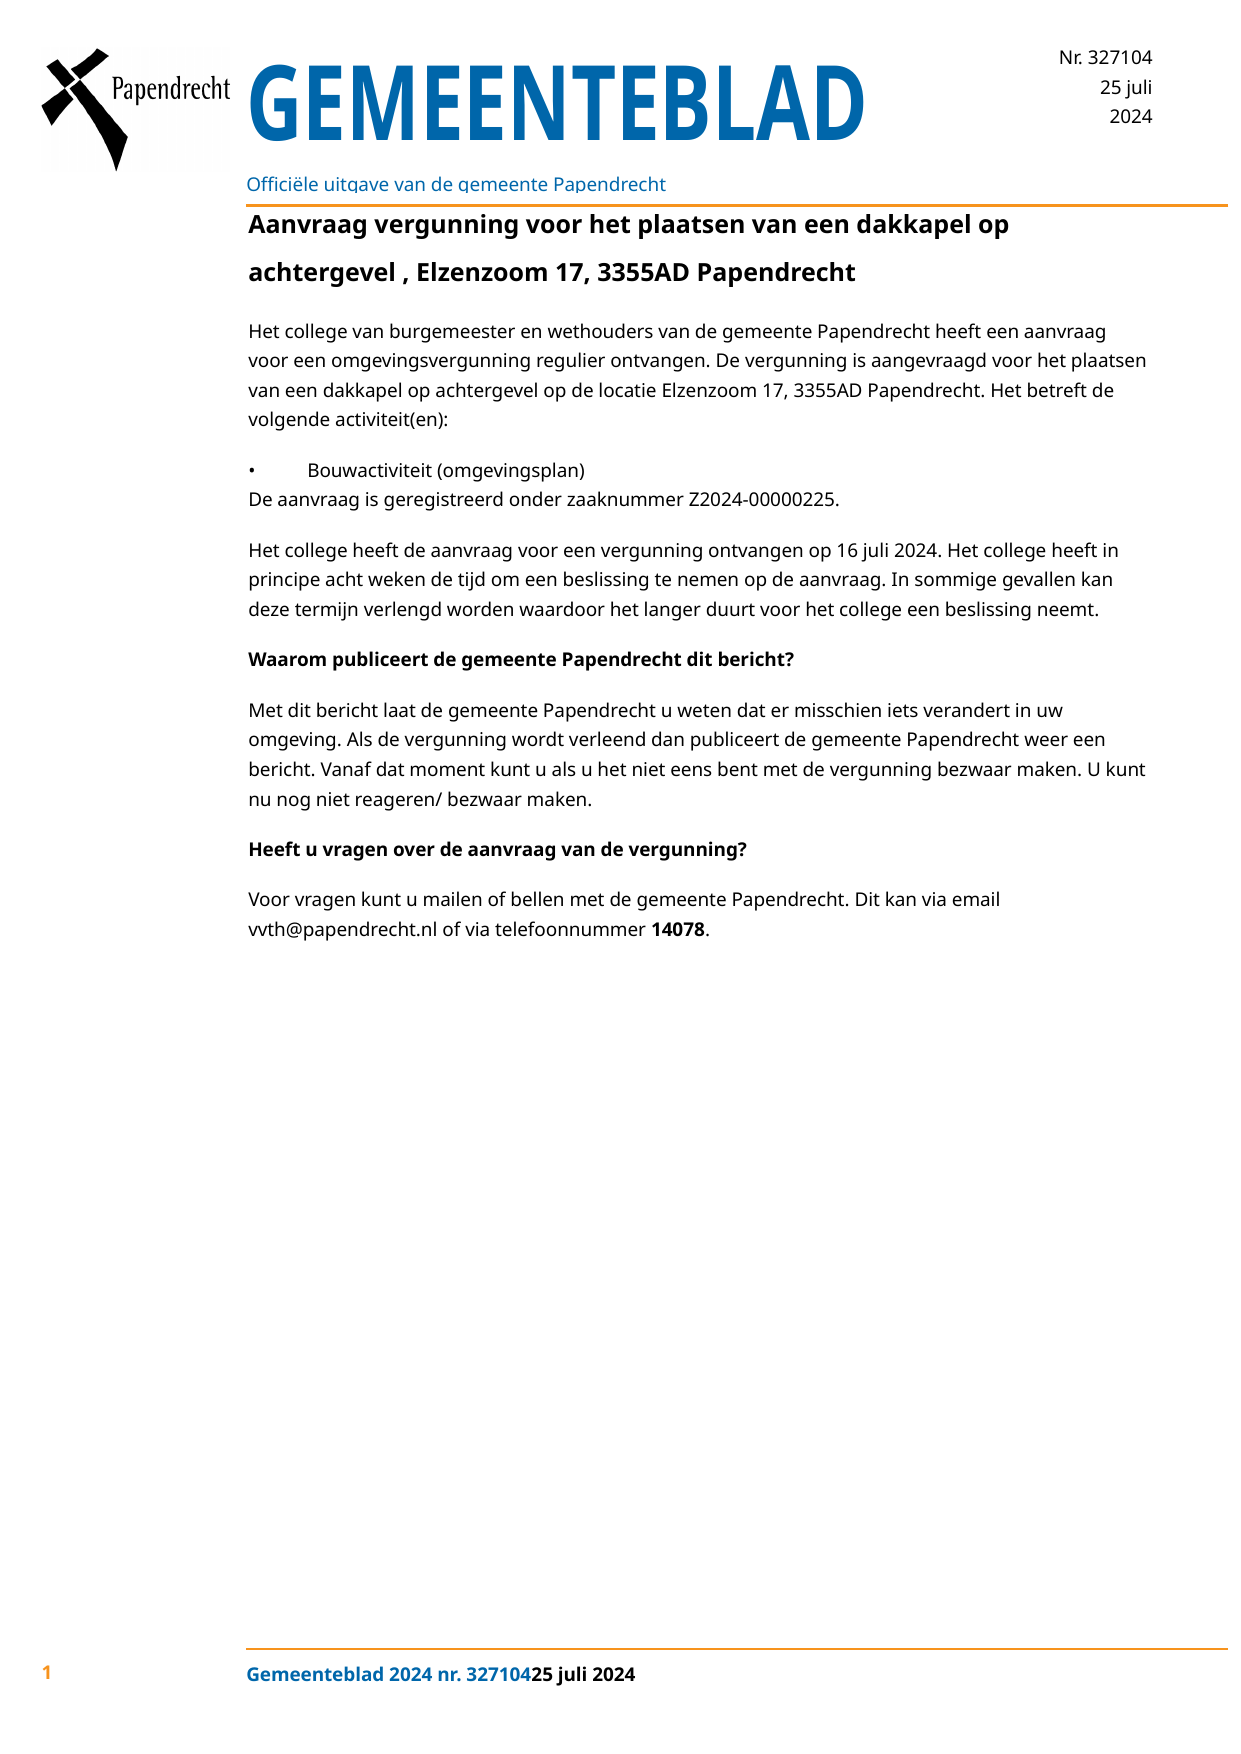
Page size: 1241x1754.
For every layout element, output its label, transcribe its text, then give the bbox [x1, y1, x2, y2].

text De aanvraag is geregistreerd onder zaaknummer Z2024-00000225. [248, 487, 1152, 512]
text Waarom publiceert de gemeente Papendrecht dit bericht? [248, 647, 1152, 672]
text Aanvraag vergunning voor het plaatsen van een dakkapel op achtergevel , Elzenzoom 17, 3355AD Papendrecht [248, 207, 1152, 288]
text Heeft u vragen over de aanvraag van de vergunning? [248, 836, 1152, 862]
text Het college van burgemeester en wethouders van de gemeente Papendrecht heeft een aanvraag voor een omgevingsvergunning regulier ontvangen. De vergunning is aangevraagd voor het plaatsen van een dakkapel op achtergevel op de locatie Elzenzoom 17, 3355AD Papendrecht. Het betreft de volgende activiteit(en): [248, 318, 1152, 432]
text Het college heeft de aanvraag voor een vergunning ontvangen op 16 juli 2024. Het college heeft in principe acht weken de tijd om een beslissing te nemen op de aanvraag. In sommige gevallen kan deze termijn verlengd worden waardoor het langer duurt voor het college een beslissing neemt. [248, 537, 1152, 622]
list Bouwactiviteit (omgevingsplan) [248, 457, 1152, 483]
text Voor vragen kunt u mailen of bellen met de gemeente Papendrecht. Dit kan via email vvth@papendrecht.nl of via telefoonnummer 14078. [248, 887, 1152, 942]
text Met dit bericht laat de gemeente Papendrecht u weten dat er misschien iets verandert in uw omgeving. Als de vergunning wordt verleend dan publiceert de gemeente Papendrecht weer een bericht. Vanaf dat moment kunt u als u het niet eens bent met de vergunning bezwaar maken. U kunt nu nog niet reageren/ bezwaar maken. [248, 697, 1152, 812]
picture [41, 47, 231, 172]
